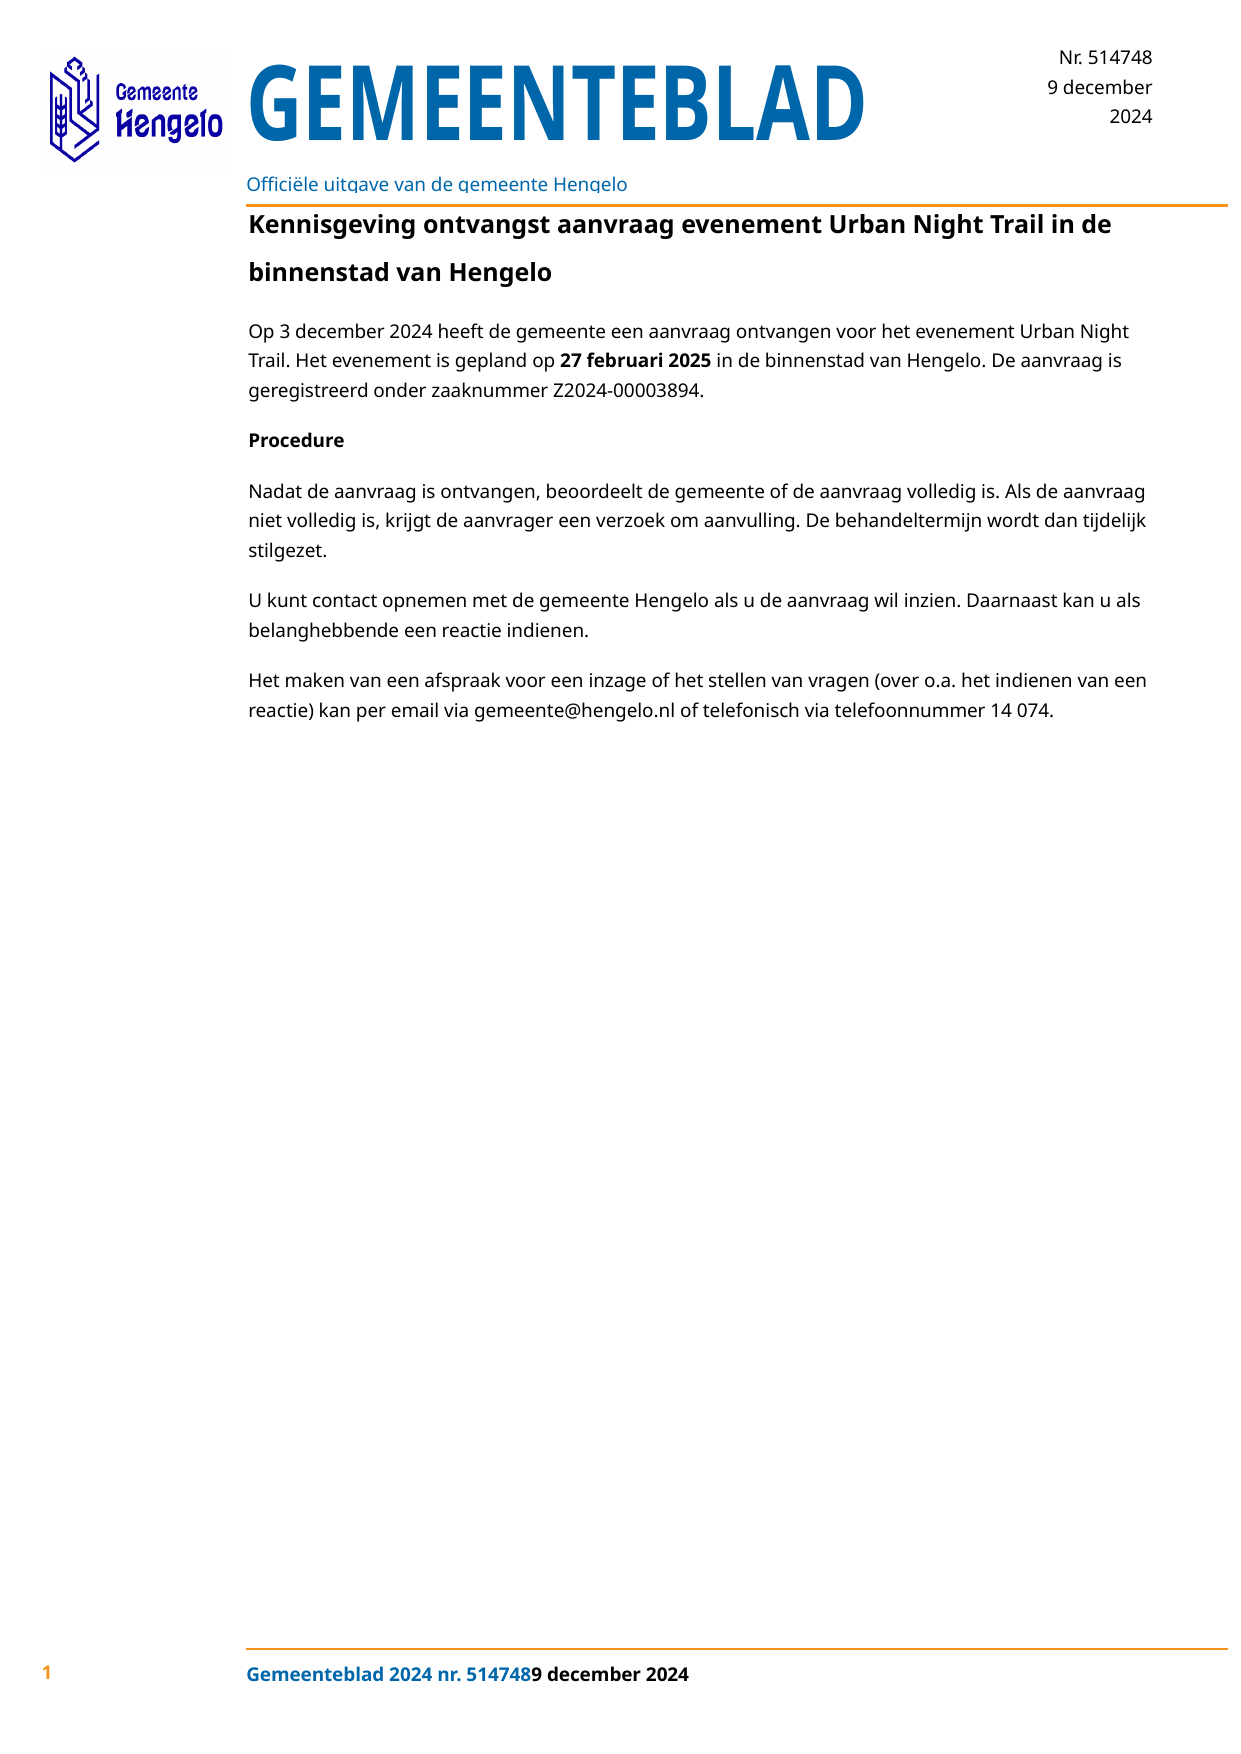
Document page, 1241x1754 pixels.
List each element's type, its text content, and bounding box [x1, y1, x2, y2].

text Nadat de aanvraag is ontvangen, beoordeelt de gemeente of de aanvraag volledig is. Als de aanvraag niet volledig is, krijgt de aanvrager een verzoek om aanvulling. De behandeltermijn wordt dan tijdelijk stilgezet. [248, 478, 1152, 563]
picture [41, 47, 231, 172]
text U kunt contact opnemen met de gemeente Hengelo als u de aanvraag wil inzien. Daarnaast kan u als belanghebbende een reactie indienen. [248, 587, 1152, 643]
text Kennisgeving ontvangst aanvraag evenement Urban Night Trail in de binnenstad van Hengelo [248, 207, 1152, 288]
text Procedure [248, 427, 1152, 453]
text Het maken van een afspraak voor een inzage of het stellen van vragen (over o.a. het indienen van een reactie) kan per email via gemeente@hengelo.nl of telefonisch via telefoonnummer 14 074. [248, 667, 1152, 723]
text Op 3 december 2024 heeft de gemeente een aanvraag ontvangen voor het evenement Urban Night Trail. Het evenement is gepland op 27 februari 2025 in de binnenstad van Hengelo. De aanvraag is geregistreerd onder zaaknummer Z2024-00003894. [248, 318, 1152, 403]
